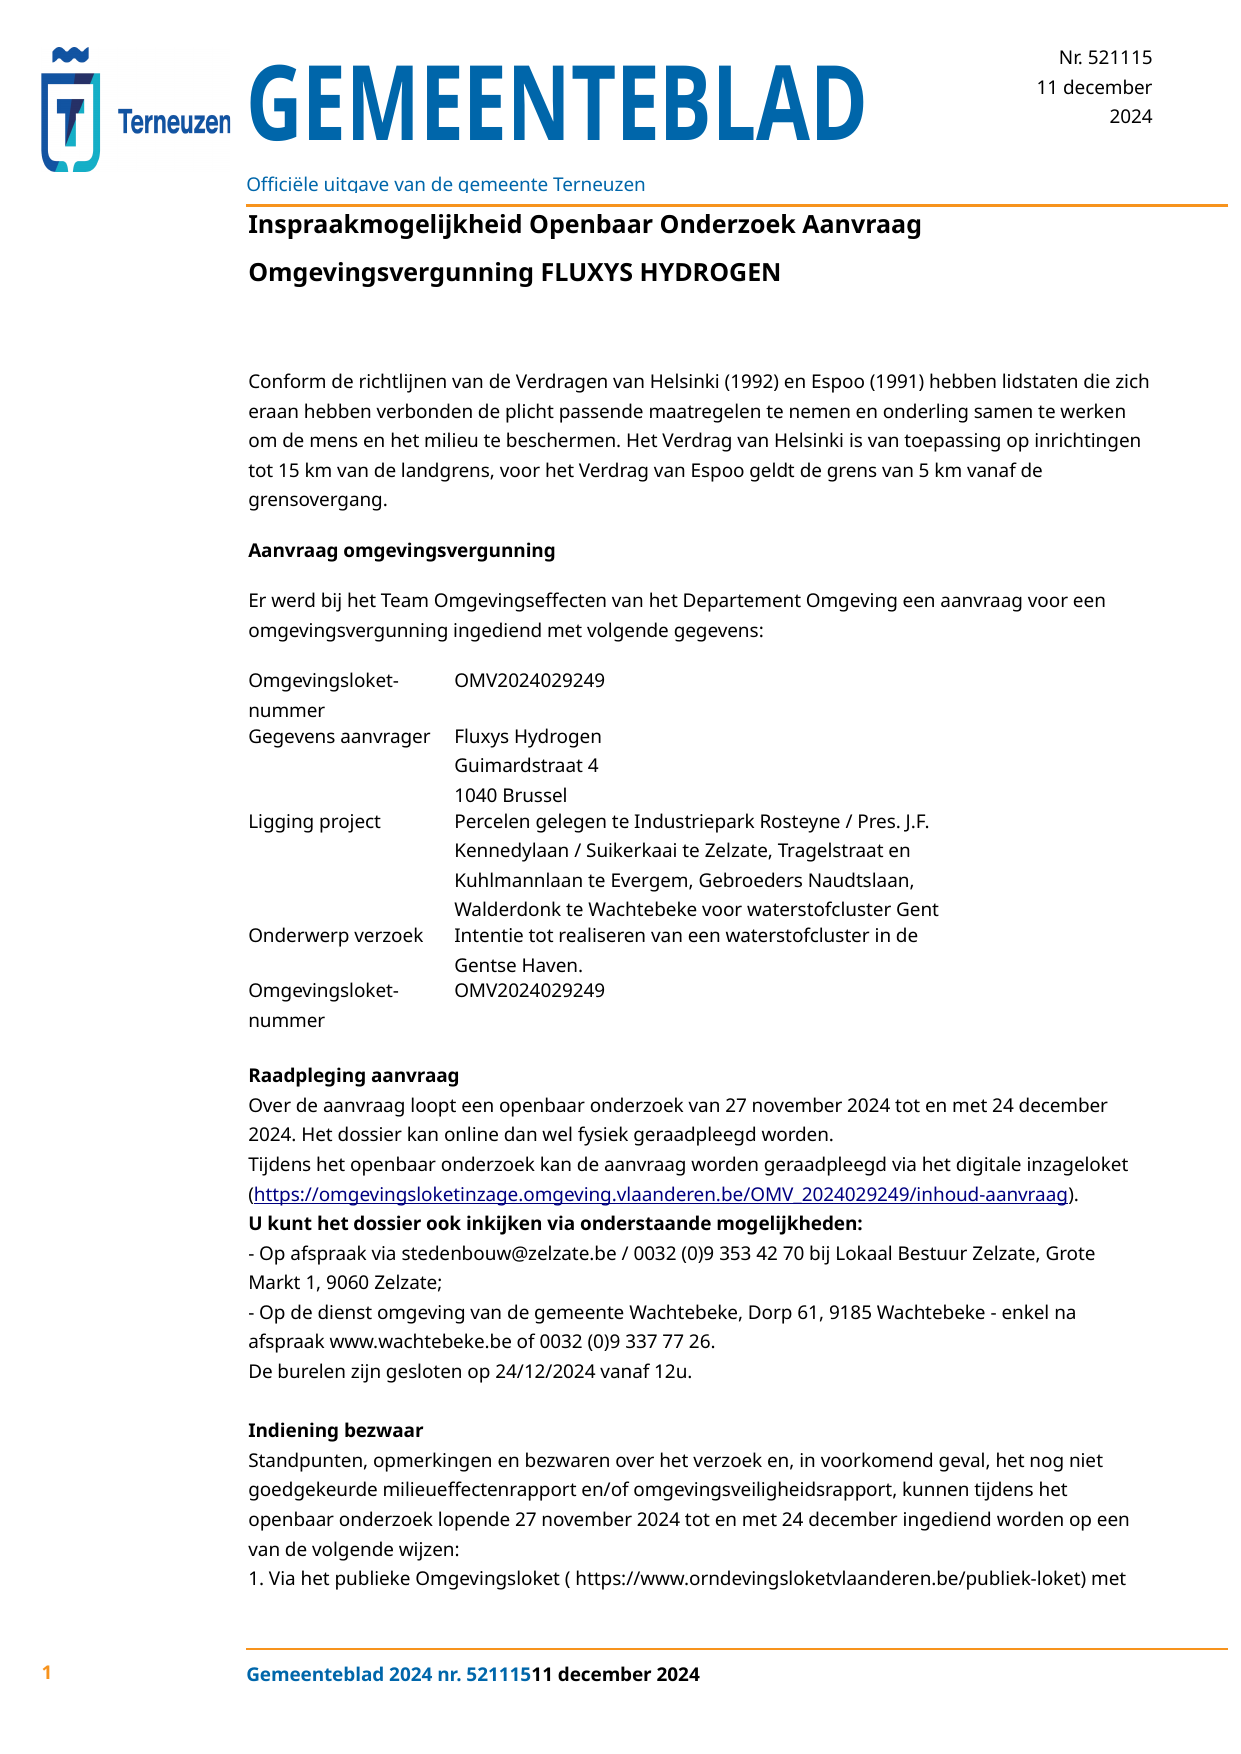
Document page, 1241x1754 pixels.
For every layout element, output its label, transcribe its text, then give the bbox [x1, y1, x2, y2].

table_cell Gegevens aanvrager [248, 723, 454, 808]
text Er werd bij het Team Omgevingseffecten van het Departement Omgeving een aanvraag voor een omgevingsvergunning ingediend met volgende gegevens: [248, 587, 1152, 643]
table_cell Onderwerp verzoek [248, 922, 454, 978]
table_header OMV2024029249 [454, 668, 969, 723]
table_cell Omgevingsloket-nummer [248, 978, 454, 1033]
text Conform de richtlijnen van de Verdragen van Helsinki (1992) en Espoo (1991) hebben lidstaten die zich eraan hebben verbonden de plicht passende maatregelen te nemen en onderling samen te werken om de mens en het milieu te beschermen. Het Verdrag van Helsinki is van toepassing op inrichtingen tot 15 km van de landgrens, voor het Verdrag van Espoo geldt de grens van 5 km vanaf de grensovergang. [248, 368, 1152, 512]
table_cell Percelen gelegen te Industriepark Rosteyne / Pres. J.F. Kennedylaan / Suikerkaai te Zelzate, Tragelstraat en Kuhlmannlaan te Evergem, Gebroeders Naudtslaan, Walderdonk te Wachtebeke voor waterstofcluster Gent [454, 808, 969, 922]
text Aanvraag omgevingsvergunning [248, 537, 1152, 563]
text Inspraakmogelijkheid Openbaar Onderzoek Aanvraag Omgevingsvergunning FLUXYS HYDROGEN [248, 207, 1152, 288]
table_cell OMV2024029249 [454, 978, 969, 1033]
table_cell Ligging project [248, 808, 454, 922]
table_header Omgevingsloket-nummer [248, 668, 454, 723]
table_cell Fluxys Hydrogen Guimardstraat 4 1040 Brussel [454, 723, 969, 808]
table_cell Raadpleging aanvraag Over de aanvraag loopt een openbaar onderzoek van 27 november 2024 tot en met 24 december 2024. Het dossier kan online dan wel fysiek geraadpleegd worden. Tijdens het openbaar onderzoek kan de aanvraag worden geraadpleegd via het digitale inzageloket (https://omgevingsloketinzage.omgeving.vlaanderen.be/OMV_2024029249/inhoud-aanvraag). U kunt het dossier ook inkijken via onderstaande mogelijkheden: - Op afspraak via stedenbouw@zelzate.be / 0032 (0)9 353 42 70 bij Lokaal Bestuur Zelzate, Grote Markt 1, 9060 Zelzate; - Op de dienst omgeving van de gemeente Wachtebeke, Dorp 61, 9185 Wachtebeke - enkel na afspraak www.wachtebeke.be of 0032 (0)9 337 77 26. De burelen zijn gesloten op 24/12/2024 vanaf 12u. Indiening bezwaar Standpunten, opmerkingen en bezwaren over het verzoek en, in voorkomend geval, het nog niet goedgekeurde milieueffectenrapport en/of omgevingsveiligheidsrapport, kunnen tijdens het openbaar onderzoek lopende 27 november 2024 tot en met 24 december ingediend worden op een van de volgende wijzen: 1. Via het publieke Omgevingsloket ( https://www.orndevingsloketvlaanderen.be/publiek-loket) met [248, 1033, 1152, 1591]
picture [41, 47, 231, 172]
table_cell Intentie tot realiseren van een waterstofcluster in de Gentse Haven. [454, 922, 969, 978]
